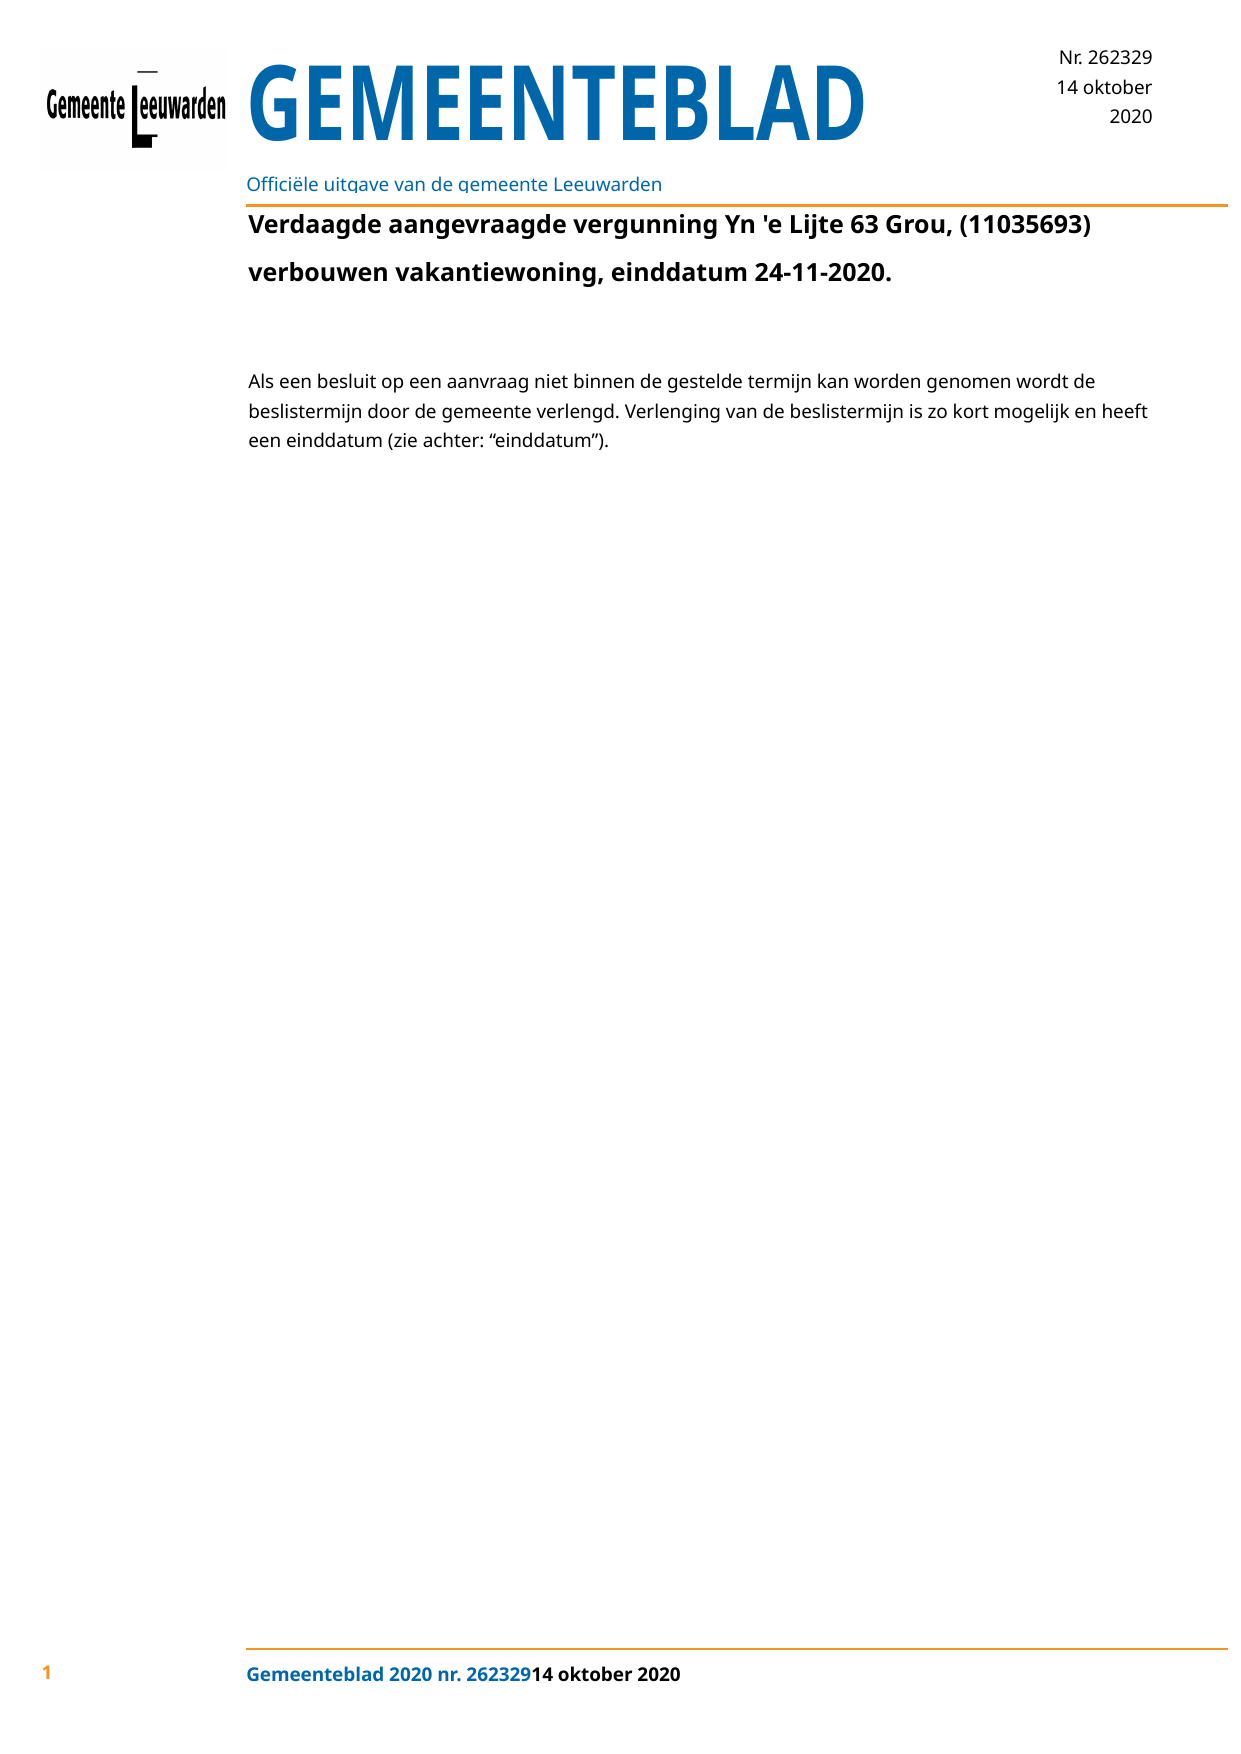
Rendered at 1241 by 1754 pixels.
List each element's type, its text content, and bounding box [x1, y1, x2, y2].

text Verdaagde aangevraagde vergunning Yn 'e Lijte 63 Grou, (11035693) verbouwen vakantiewoning, einddatum 24-11-2020. [248, 207, 1152, 288]
text Als een besluit op een aanvraag niet binnen de gestelde termijn kan worden genomen wordt de beslistermijn door de gemeente verlengd. Verlenging van de beslistermijn is zo kort mogelijk en heeft een einddatum (zie achter: “einddatum”). [248, 368, 1152, 453]
picture [41, 47, 231, 172]
